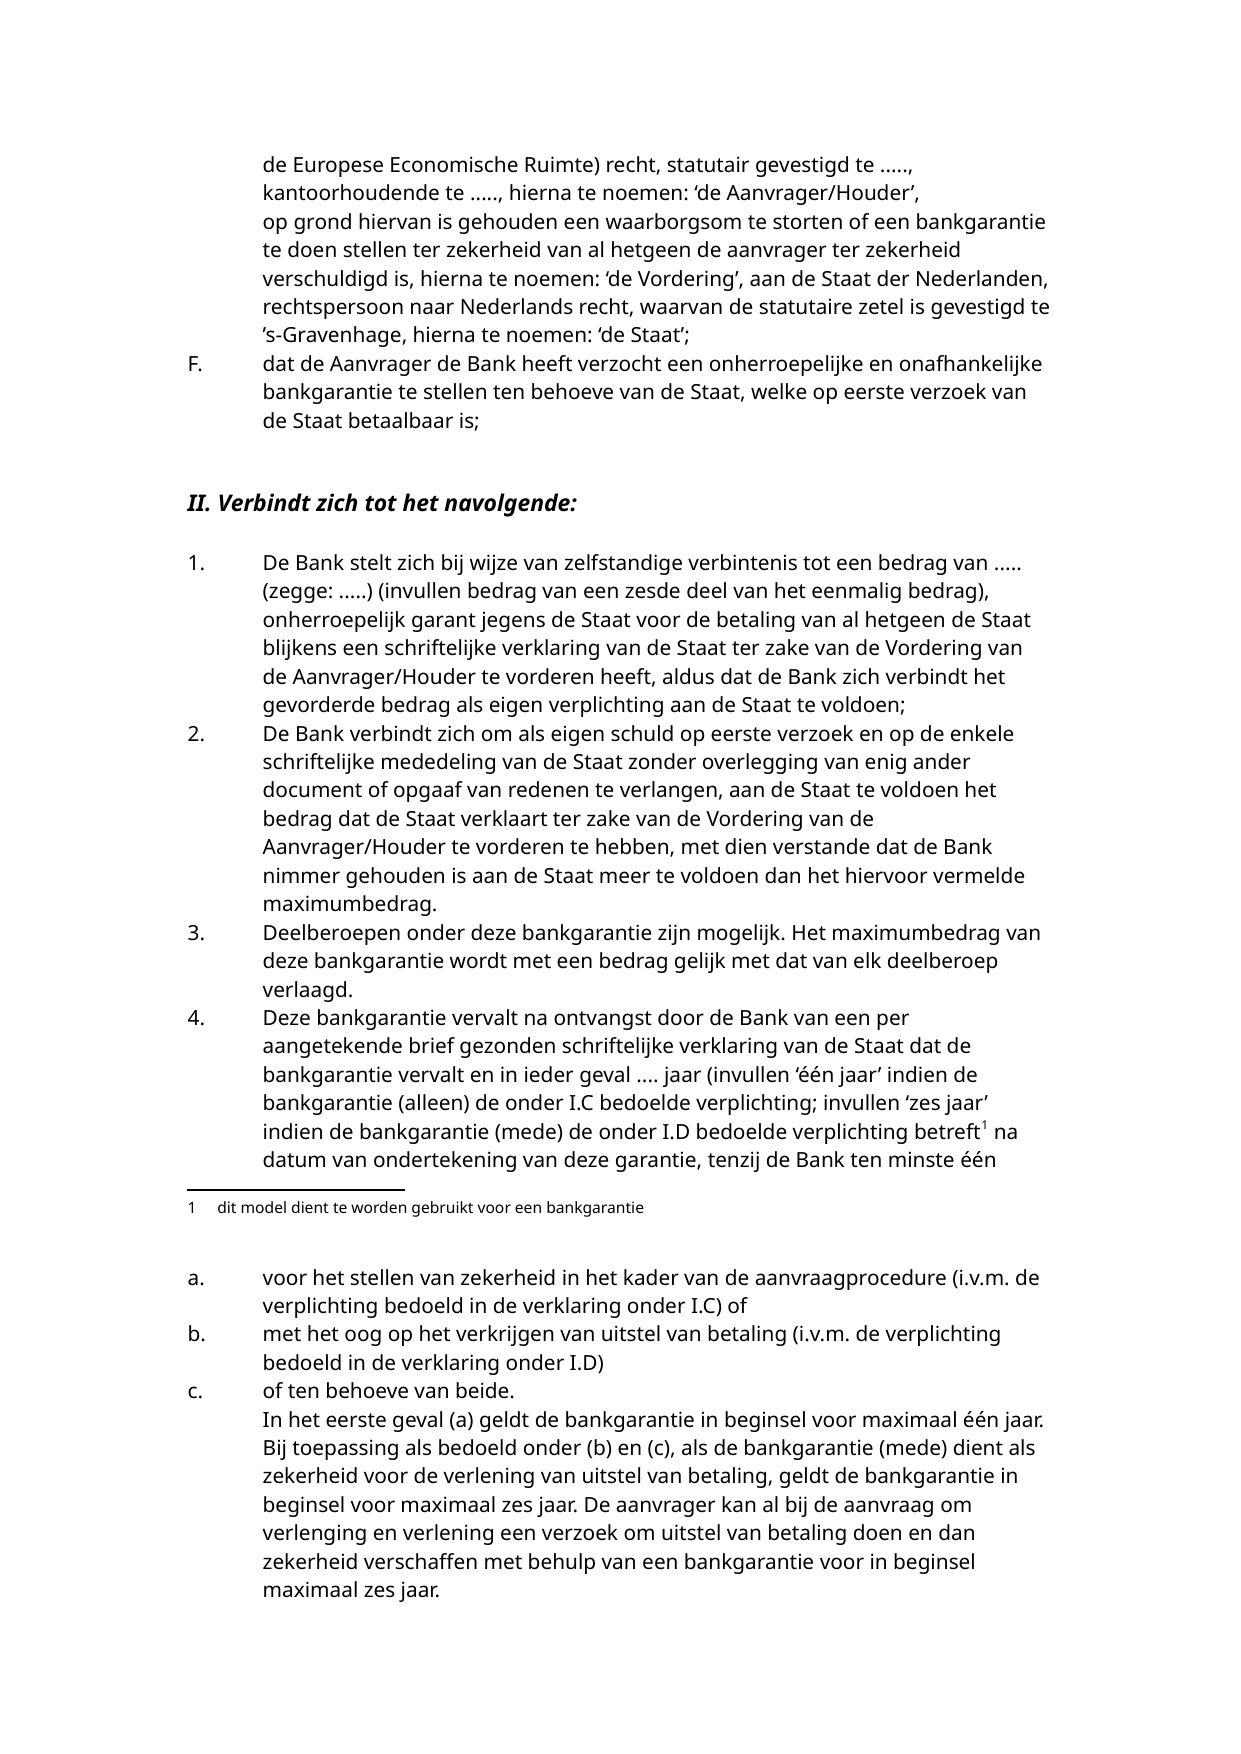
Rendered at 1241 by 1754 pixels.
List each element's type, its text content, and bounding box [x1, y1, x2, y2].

list dat de Aanvrager de Bank heeft verzocht een onherroepelijke en onafhankelijke bankgarantie te stellen ten behoeve van de Staat, welke op eerste verzoek van de Staat betaalbaar is; [187, 349, 1053, 434]
list Deelberoepen onder deze bankgarantie zijn mogelijk. Het maximumbedrag van deze bankgarantie wordt met een bedrag gelijk met dat van elk deelberoep verlaagd. [187, 918, 1053, 1003]
list op grond hiervan is gehouden een waarborgsom te storten of een bankgarantie te doen stellen ter zekerheid van al hetgeen de aanvrager ter zekerheid verschuldigd is, hierna te noemen: ‘de Vordering’, aan de Staat der Nederlanden, rechtspersoon naar Nederlands recht, waarvan de statutaire zetel is gevestigd te ’s-Gravenhage, hierna te noemen: ‘de Staat’; [187, 207, 1053, 349]
list dit model dient te worden gebruikt voor een bankgarantie [187, 1189, 1053, 1218]
subtitle II. Verbindt zich tot het navolgende: [187, 487, 1053, 518]
list Deze bankgarantie vervalt na ontvangst door de Bank van een per aangetekende brief gezonden schriftelijke verklaring van de Staat dat de bankgarantie vervalt en in ieder geval .... jaar (invullen ‘één jaar’ indien de bankgarantie (alleen) de onder I.C bedoelde verplichting; invullen ‘zes jaar’ indien de bankgarantie (mede) de onder I.D bedoelde verplichting betreft na datum van ondertekening van deze garantie, tenzij de Bank ten minste één [187, 1003, 1053, 1174]
list De Bank verbindt zich om als eigen schuld op eerste verzoek en op de enkele schriftelijke mededeling van de Staat zonder overlegging van enig ander document of opgaaf van redenen te verlangen, aan de Staat te voldoen het bedrag dat de Staat verklaart ter zake van de Vordering van de Aanvrager/Houder te vorderen te hebben, met dien verstande dat de Bank nimmer gehouden is aan de Staat meer te voldoen dan het hiervoor vermelde maximumbedrag. [187, 719, 1053, 918]
list De Bank stelt zich bij wijze van zelfstandige verbintenis tot een bedrag van ..... (zegge: .....) (invullen bedrag van een zesde deel van het eenmalig bedrag), onherroepelijk garant jegens de Staat voor de betaling van al hetgeen de Staat blijkens een schriftelijke verklaring van de Staat ter zake van de Vordering van de Aanvrager/Houder te vorderen heeft, aldus dat de Bank zich verbindt het gevorderde bedrag als eigen verplichting aan de Staat te voldoen; [187, 548, 1053, 719]
list In het eerste geval (a) geldt de bankgarantie in beginsel voor maximaal één jaar. Bij toepassing als bedoeld onder (b) en (c), als de bankgarantie (mede) dient als zekerheid voor de verlening van uitstel van betaling, geldt de bankgarantie in beginsel voor maximaal zes jaar. De aanvrager kan al bij de aanvraag om verlenging en verlening een verzoek om uitstel van betaling doen en dan zekerheid verschaffen met behulp van een bankgarantie voor in beginsel maximaal zes jaar. [187, 1405, 1053, 1604]
list voor het stellen van zekerheid in het kader van de aanvraagprocedure (i.v.m. de verplichting bedoeld in de verklaring onder I.C) of [187, 1263, 1053, 1319]
list met het oog op het verkrijgen van uitstel van betaling (i.v.m. de verplichting bedoeld in de verklaring onder I.D) [187, 1319, 1053, 1376]
list de Europese Economische Ruimte) recht, statutair gevestigd te ....., kantoorhoudende te ....., hierna te noemen: ‘de Aanvrager/Houder’, [187, 150, 1053, 207]
list of ten behoeve van beide. [187, 1376, 1053, 1405]
